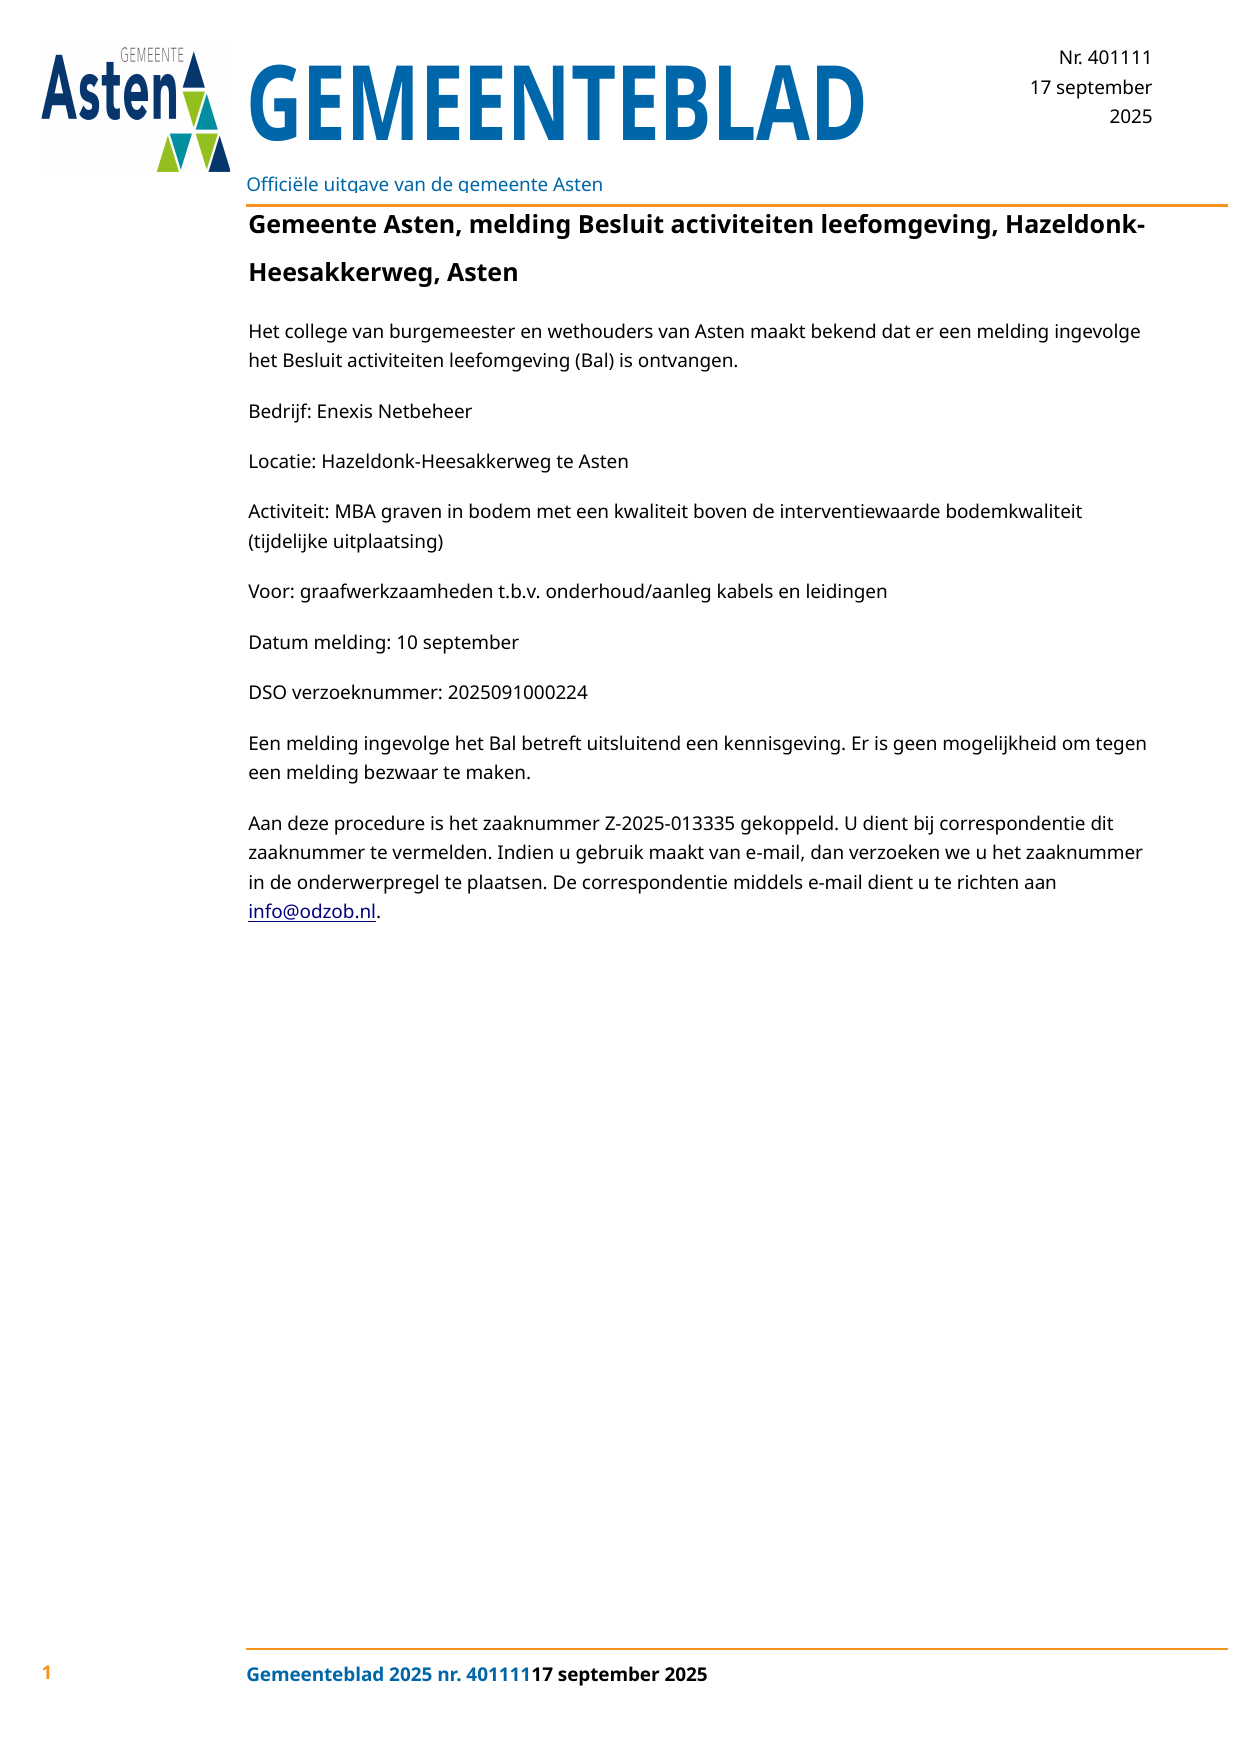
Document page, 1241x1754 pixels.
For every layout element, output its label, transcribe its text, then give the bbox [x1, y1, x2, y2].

text Voor: graafwerkzaamheden t.b.v. onderhoud/aanleg kabels en leidingen [248, 579, 1152, 604]
text Een melding ingevolge het Bal betreft uitsluitend een kennisgeving. Er is geen mogelijkheid om tegen een melding bezwaar te maken. [248, 730, 1152, 785]
text Gemeente Asten, melding Besluit activiteiten leefomgeving, Hazeldonk-Heesakkerweg, Asten [248, 207, 1152, 288]
picture [41, 47, 231, 172]
text Bedrijf: Enexis Netbeheer [248, 398, 1152, 424]
text Aan deze procedure is het zaaknummer Z-2025-013335 gekoppeld. U dient bij correspondentie dit zaaknummer te vermelden. Indien u gebruik maakt van e-mail, dan verzoeken we u het zaaknummer in de onderwerpregel te plaatsen. De correspondentie middels e-mail dient u te richten aan info@odzob.nl. [248, 810, 1152, 924]
text Locatie: Hazeldonk-Heesakkerweg te Asten [248, 448, 1152, 474]
text Datum melding: 10 september [248, 629, 1152, 655]
text DSO verzoeknummer: 2025091000224 [248, 679, 1152, 705]
text Activiteit: MBA graven in bodem met een kwaliteit boven de interventiewaarde bodemkwaliteit (tijdelijke uitplaatsing) [248, 499, 1152, 554]
text Het college van burgemeester en wethouders van Asten maakt bekend dat er een melding ingevolge het Besluit activiteiten leefomgeving (Bal) is ontvangen. [248, 318, 1152, 373]
